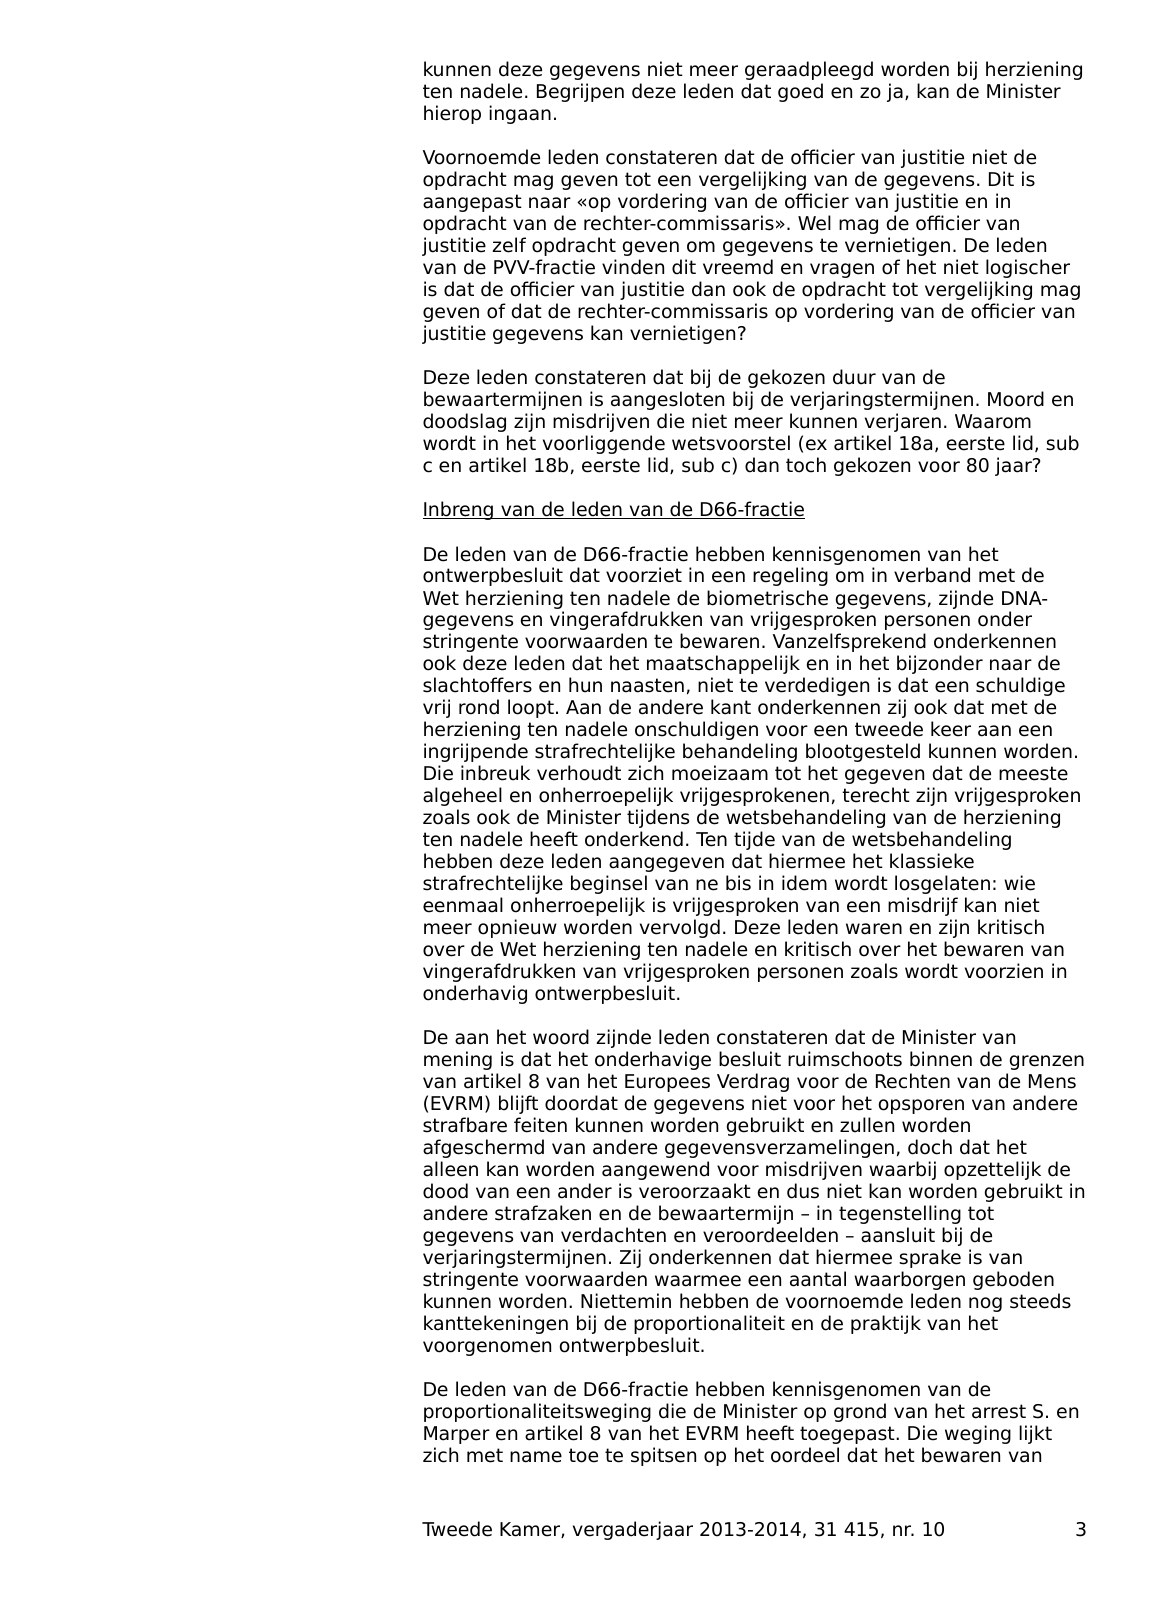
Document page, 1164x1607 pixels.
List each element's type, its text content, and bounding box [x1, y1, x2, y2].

text De leden van de D66-fractie hebben kennisgenomen van het ontwerpbesluit dat voorziet in een regeling om in verband met de Wet herziening ten nadele de biometrische gegevens, zijnde DNA-gegevens en vingerafdrukken van vrijgesproken personen onder stringente voorwaarden te bewaren. Vanzelfsprekend onderkennen ook deze leden dat het maatschappelijk en in het bijzonder naar de slachtoffers en hun naasten, niet te verdedigen is dat een schuldige vrij rond loopt. Aan de andere kant onderkennen zij ook dat met de herziening ten nadele onschuldigen voor een tweede keer aan een ingrijpende strafrechtelijke behandeling blootgesteld kunnen worden. Die inbreuk verhoudt zich moeizaam tot het gegeven dat de meeste algeheel en onherroepelijk vrijgesprokenen, terecht zijn vrijgesproken zoals ook de Minister tijdens de wetsbehandeling van de herziening ten nadele heeft onderkend. Ten tijde van de wetsbehandeling hebben deze leden aangegeven dat hiermee het klassieke strafrechtelijke beginsel van ne bis in idem wordt losgelaten: wie eenmaal onherroepelijk is vrijgesproken van een misdrijf kan niet meer opnieuw worden vervolgd. Deze leden waren en zijn kritisch over de Wet herziening ten nadele en kritisch over het bewaren van vingerafdrukken van vrijgesproken personen zoals wordt voorzien in onderhavig ontwerpbesluit. [422, 543, 1087, 1005]
text Voornoemde leden constateren dat de officier van justitie niet de opdracht mag geven tot een vergelijking van de gegevens. Dit is aangepast naar «op vordering van de officier van justitie en in opdracht van de rechter-commissaris». Wel mag de officier van justitie zelf opdracht geven om gegevens te vernietigen. De leden van de PVV-fractie vinden dit vreemd en vragen of het niet logischer is dat de officier van justitie dan ook de opdracht tot vergelijking mag geven of dat de rechter-commissaris op vordering van de officier van justitie gegevens kan vernietigen? [422, 147, 1087, 345]
text kunnen deze gegevens niet meer geraadpleegd worden bij herziening ten nadele. Begrijpen deze leden dat goed en zo ja, kan de Minister hierop ingaan. [422, 59, 1087, 125]
text Deze leden constateren dat bij de gekozen duur van de bewaartermijnen is aangesloten bij de verjaringstermijnen. Moord en doodslag zijn misdrijven die niet meer kunnen verjaren. Waarom wordt in het voorliggende wetsvoorstel (ex artikel 18a, eerste lid, sub c en artikel 18b, eerste lid, sub c) dan toch gekozen voor 80 jaar? [422, 367, 1087, 477]
text De leden van de D66-fractie hebben kennisgenomen van de proportionaliteitsweging die de Minister op grond van het arrest S. en Marper en artikel 8 van het EVRM heeft toegepast. Die weging lijkt zich met name toe te spitsen op het oordeel dat het bewaren van [422, 1379, 1087, 1467]
text De aan het woord zijnde leden constateren dat de Minister van mening is dat het onderhavige besluit ruimschoots binnen de grenzen van artikel 8 van het Europees Verdrag voor de Rechten van de Mens (EVRM) blijft doordat de gegevens niet voor het opsporen van andere strafbare feiten kunnen worden gebruikt en zullen worden afgeschermd van andere gegevensverzamelingen, doch dat het alleen kan worden aangewend voor misdrijven waarbij opzettelijk de dood van een ander is veroorzaakt en dus niet kan worden gebruikt in andere strafzaken en de bewaartermijn – in tegenstelling tot gegevens van verdachten en veroordeelden – aansluit bij de verjaringstermijnen. Zij onderkennen dat hiermee sprake is van stringente voorwaarden waarmee een aantal waarborgen geboden kunnen worden. Niettemin hebben de voornoemde leden nog steeds kanttekeningen bij de proportionaliteit en de praktijk van het voorgenomen ontwerpbesluit. [422, 1027, 1087, 1357]
subtitle Inbreng van de leden van de D66-fractie [422, 499, 1087, 521]
